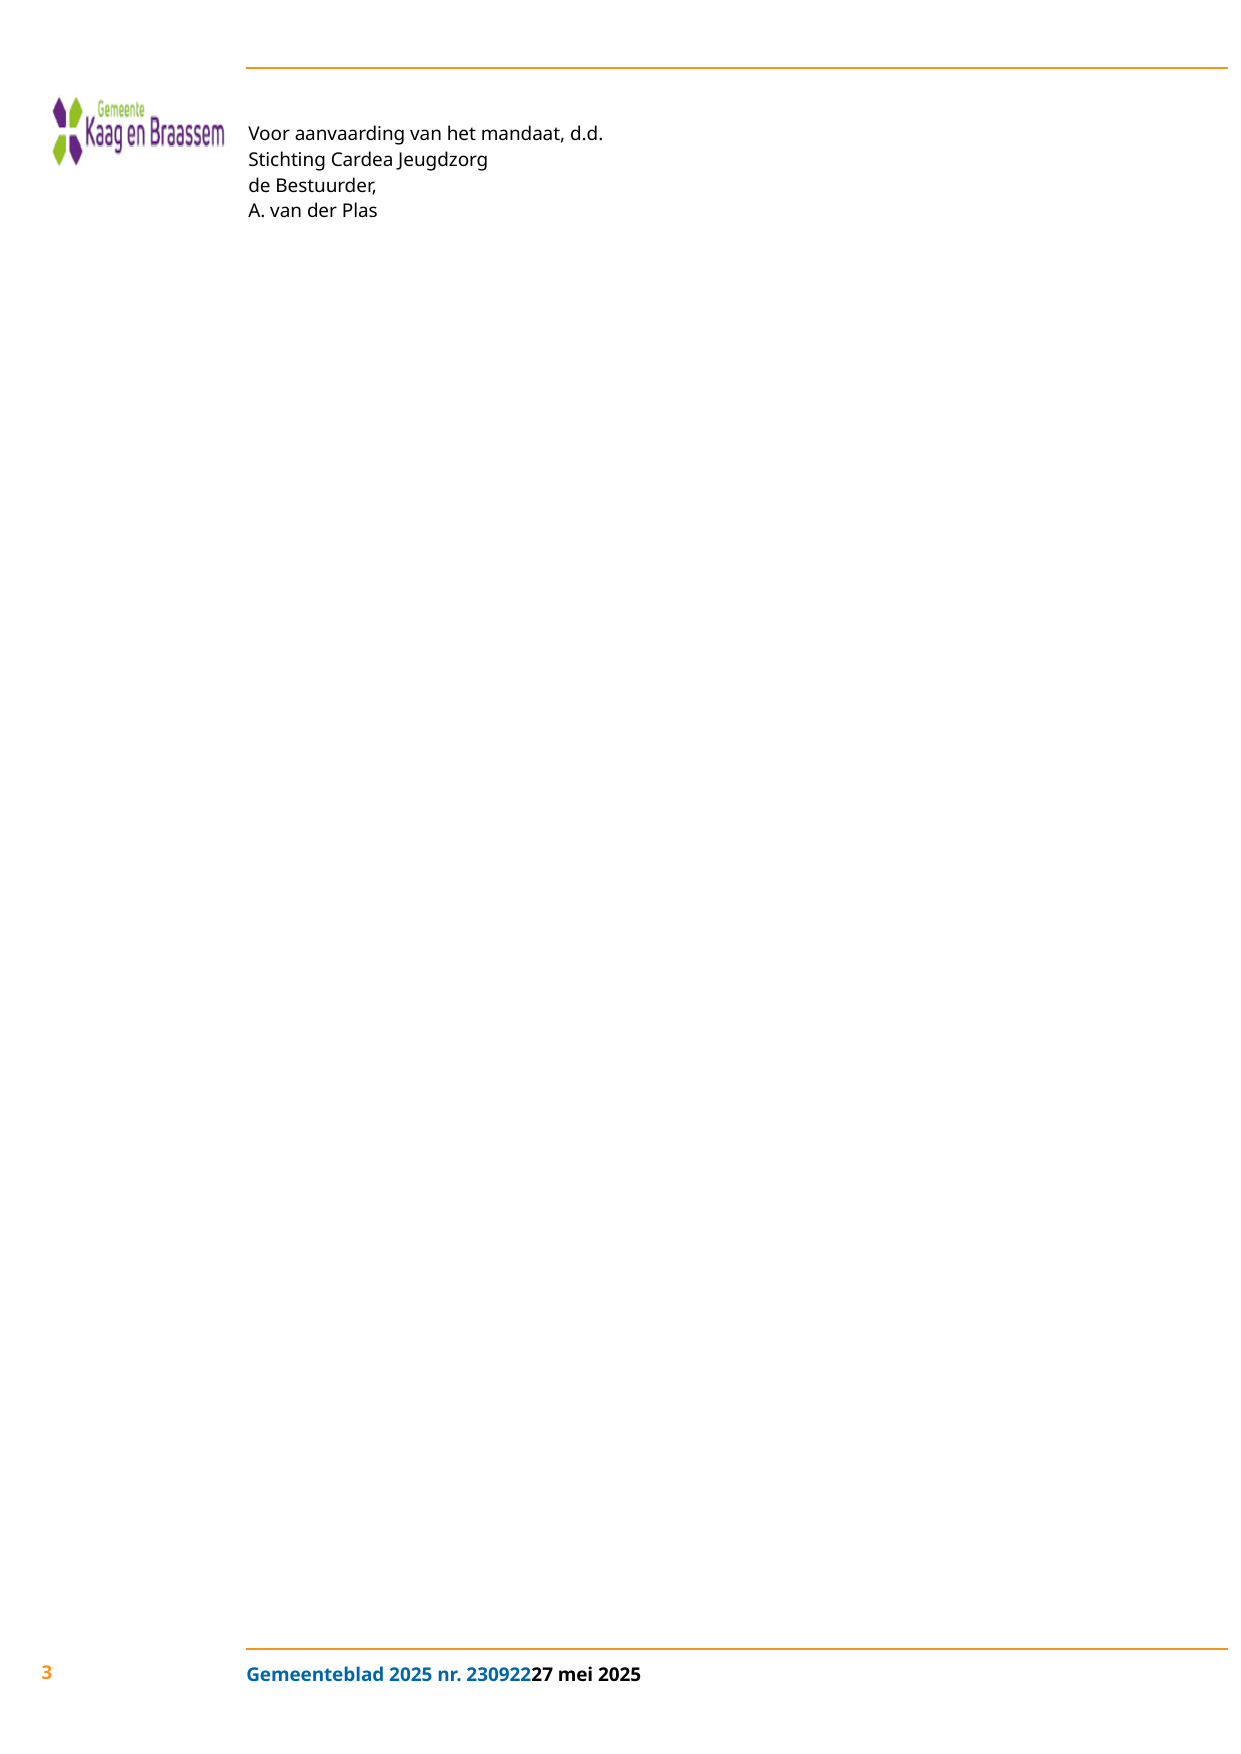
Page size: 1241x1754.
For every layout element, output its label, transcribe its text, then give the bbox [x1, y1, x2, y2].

text de Bestuurder, [248, 172, 1152, 198]
text Voor aanvaarding van het mandaat, d.d. [248, 121, 1152, 146]
text Stichting Cardea Jeugdzorg [248, 146, 1152, 172]
picture [41, 47, 231, 172]
text A. van der Plas [248, 198, 1152, 223]
